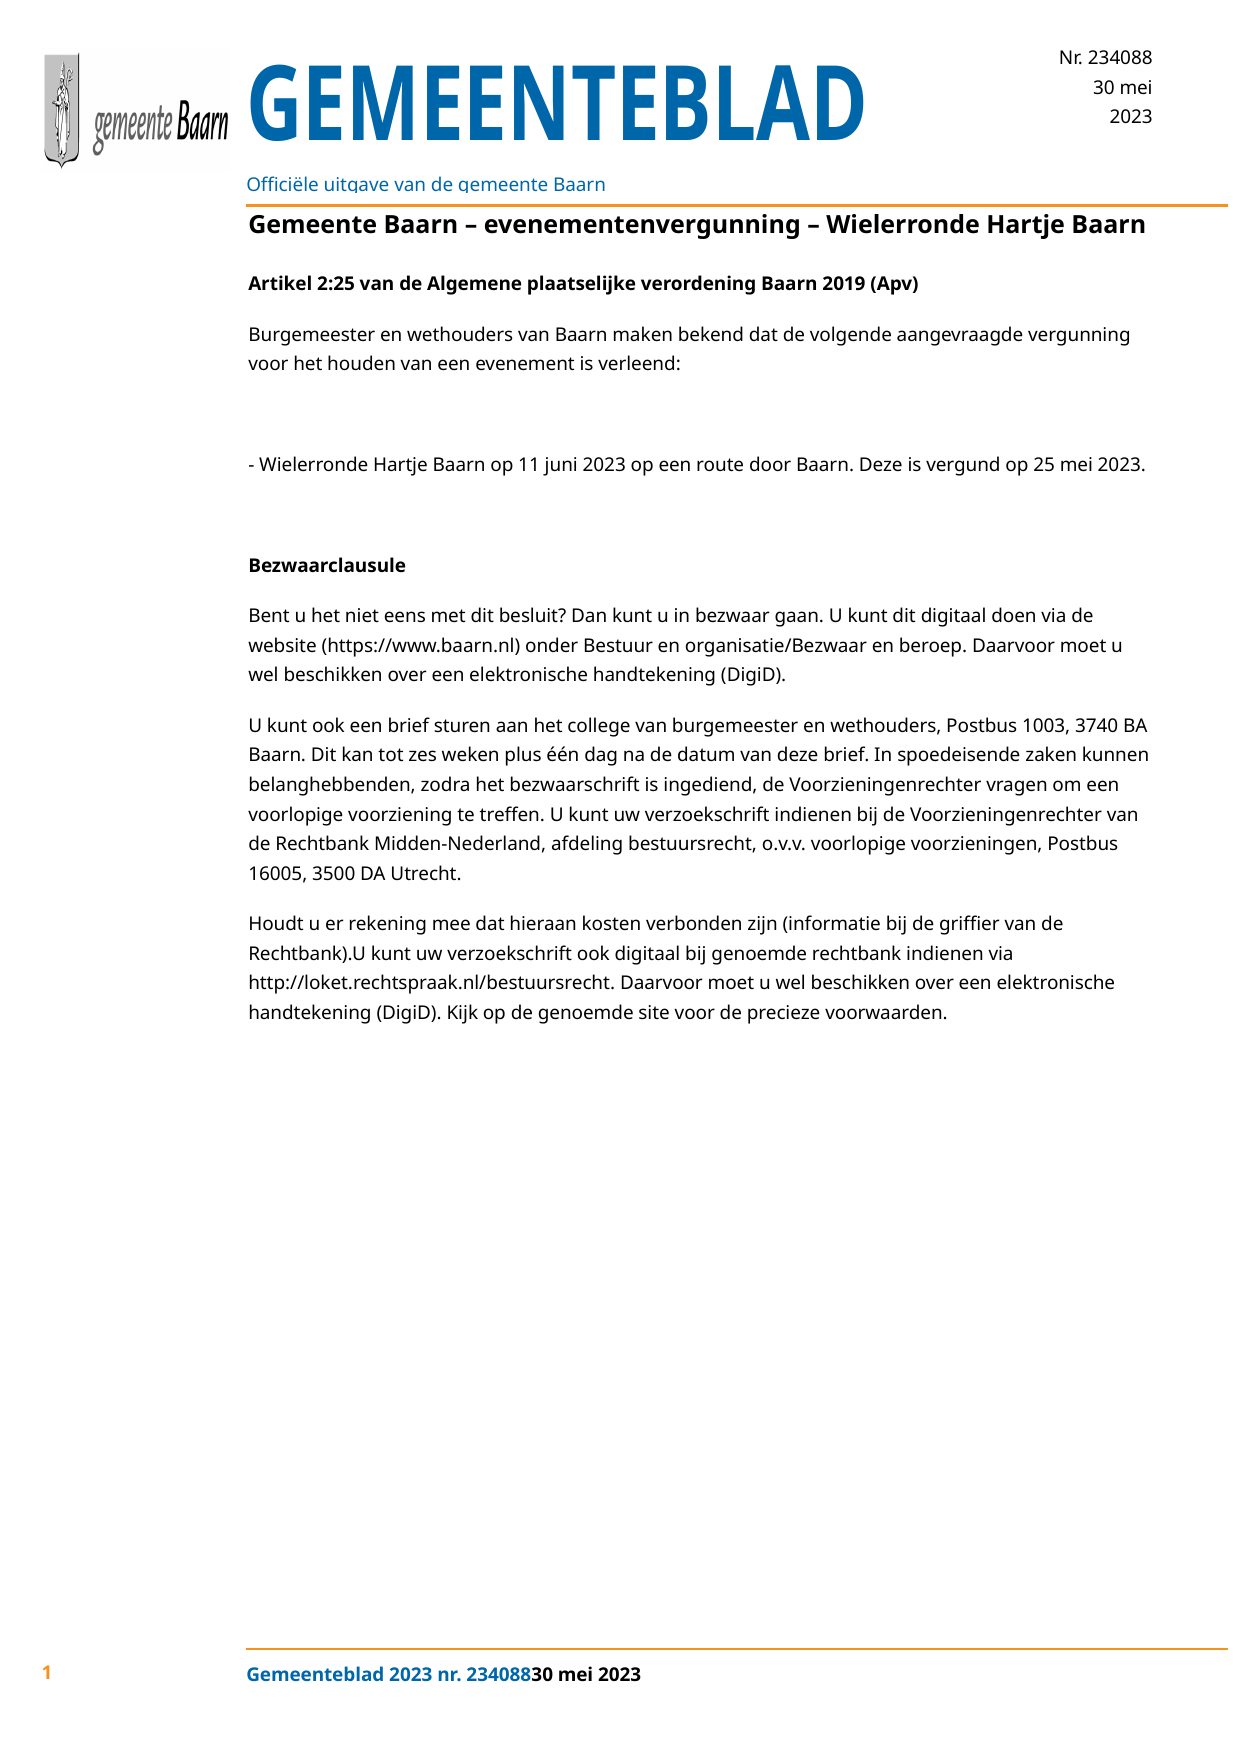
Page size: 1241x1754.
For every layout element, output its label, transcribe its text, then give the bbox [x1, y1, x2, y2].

text U kunt ook een brief sturen aan het college van burgemeester en wethouders, Postbus 1003, 3740 BA Baarn. Dit kan tot zes weken plus één dag na de datum van deze brief. In spoedeisende zaken kunnen belanghebbenden, zodra het bezwaarschrift is ingediend, de Voorzieningenrechter vragen om een voorlopige voorziening te treffen. U kunt uw verzoekschrift indienen bij de Voorzieningenrechter van de Rechtbank Midden-Nederland, afdeling bestuursrecht, o.v.v. voorlopige voorzieningen, Postbus 16005, 3500 DA Utrecht. [248, 712, 1152, 886]
text Houdt u er rekening mee dat hieraan kosten verbonden zijn (informatie bij de griffier van de Rechtbank).U kunt uw verzoekschrift ook digitaal bij genoemde rechtbank indienen via http://loket.rechtspraak.nl/bestuursrecht. Daarvoor moet u wel beschikken over een elektronische handtekening (DigiD). Kijk op de genoemde site voor de precieze voorwaarden. [248, 910, 1152, 1025]
text Artikel 2:25 van de Algemene plaatselijke verordening Baarn 2019 (Apv) [248, 270, 1152, 296]
picture [41, 47, 231, 172]
text Burgemeester en wethouders van Baarn maken bekend dat de volgende aangevraagde vergunning voor het houden van een evenement is verleend: [248, 321, 1152, 376]
text - Wielerronde Hartje Baarn op 11 juni 2023 op een route door Baarn. Deze is vergund op 25 mei 2023. [248, 451, 1152, 477]
text Bezwaarclausule [248, 552, 1152, 578]
text Bent u het niet eens met dit besluit? Dan kunt u in bezwaar gaan. U kunt dit digitaal doen via de website (https://www.baarn.nl) onder Bestuur en organisatie/Bezwaar en beroep. Daarvoor moet u wel beschikken over een elektronische handtekening (DigiD). [248, 602, 1152, 687]
text Gemeente Baarn – evenementenvergunning – Wielerronde Hartje Baarn [248, 207, 1152, 241]
